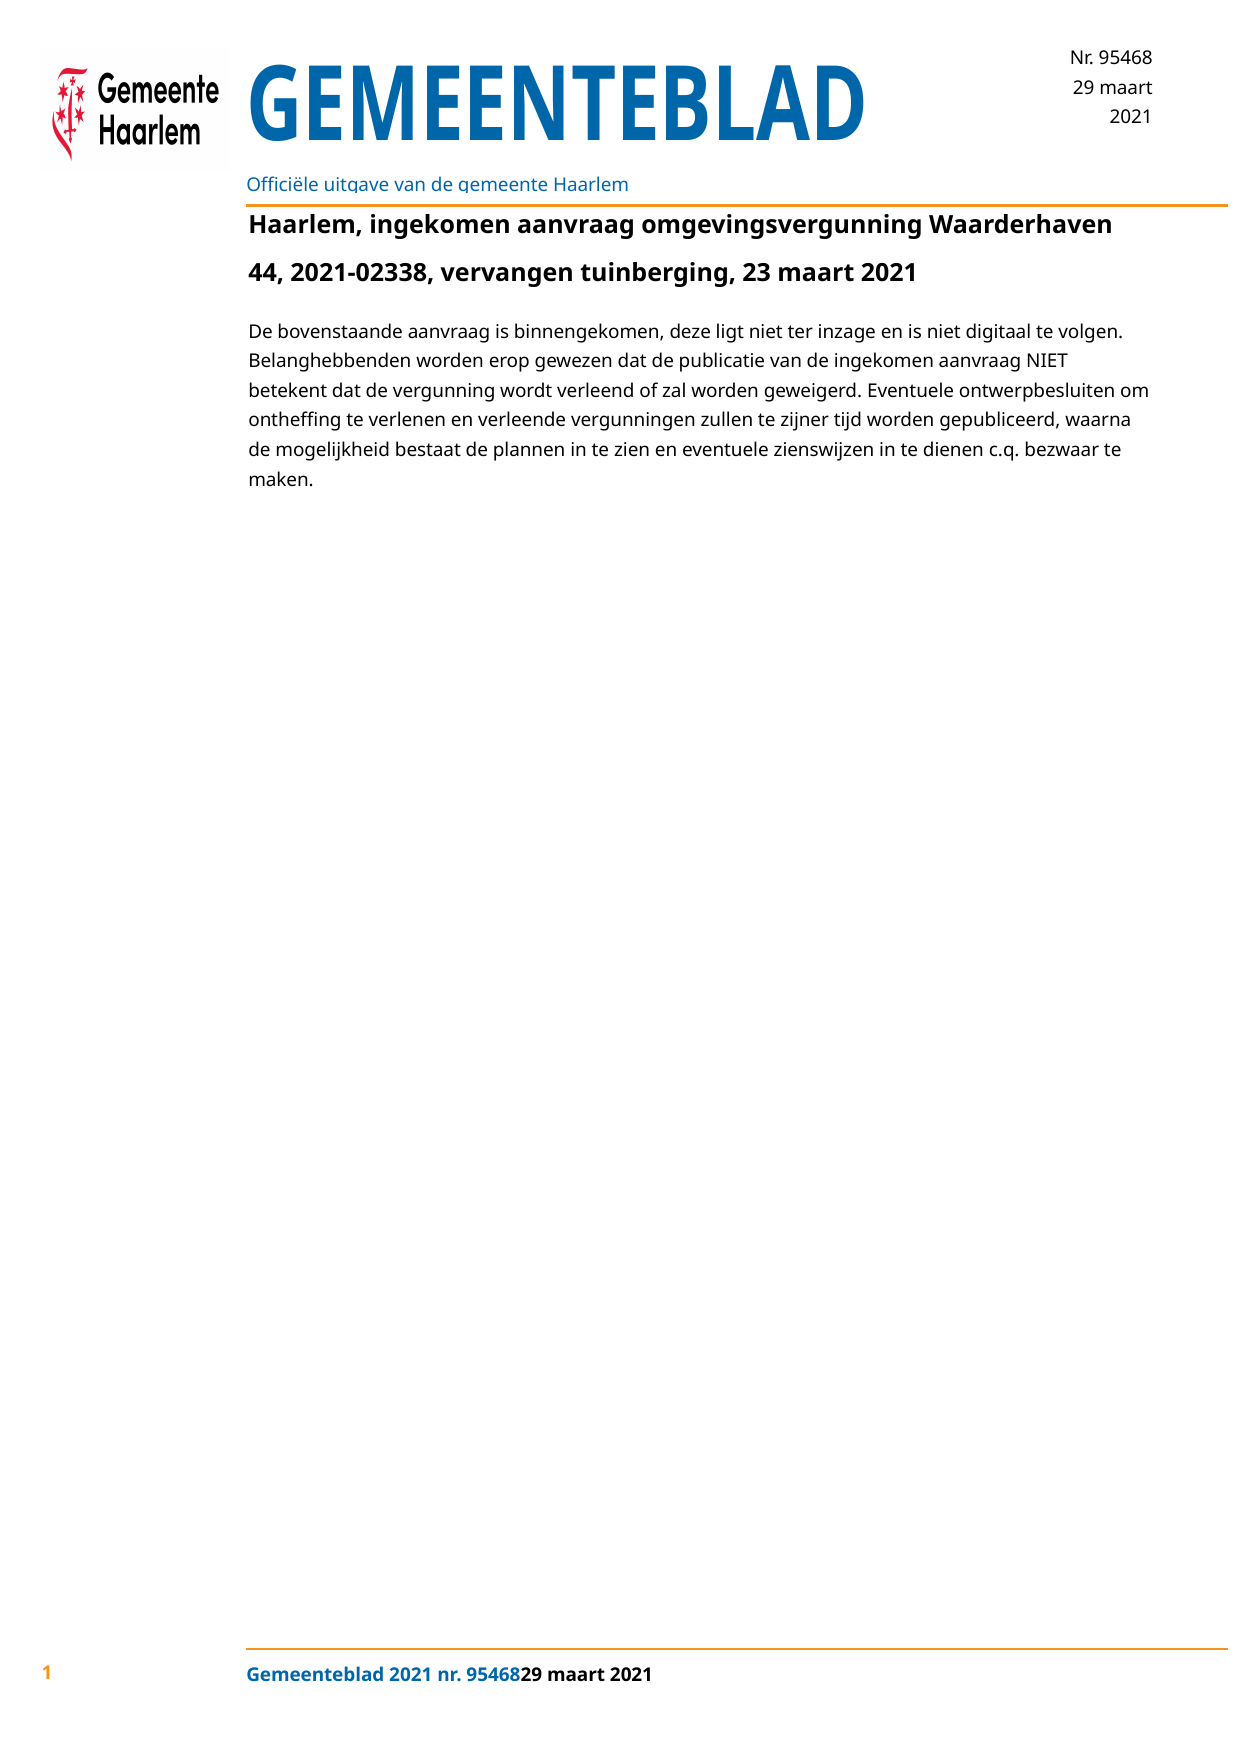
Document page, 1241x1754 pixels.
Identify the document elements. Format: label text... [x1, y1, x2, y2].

text De bovenstaande aanvraag is binnengekomen, deze ligt niet ter inzage en is niet digitaal te volgen. Belanghebbenden worden erop gewezen dat de publicatie van de ingekomen aanvraag NIET betekent dat de vergunning wordt verleend of zal worden geweigerd. Eventuele ontwerpbesluiten om ontheffing te verlenen en verleende vergunningen zullen te zijner tijd worden gepubliceerd, waarna de mogelijkheid bestaat de plannen in te zien en eventuele zienswijzen in te dienen c.q. bezwaar te maken. [248, 318, 1152, 492]
text Haarlem, ingekomen aanvraag omgevingsvergunning Waarderhaven 44, 2021-02338, vervangen tuinberging, 23 maart 2021 [248, 207, 1152, 288]
picture [41, 47, 231, 172]
